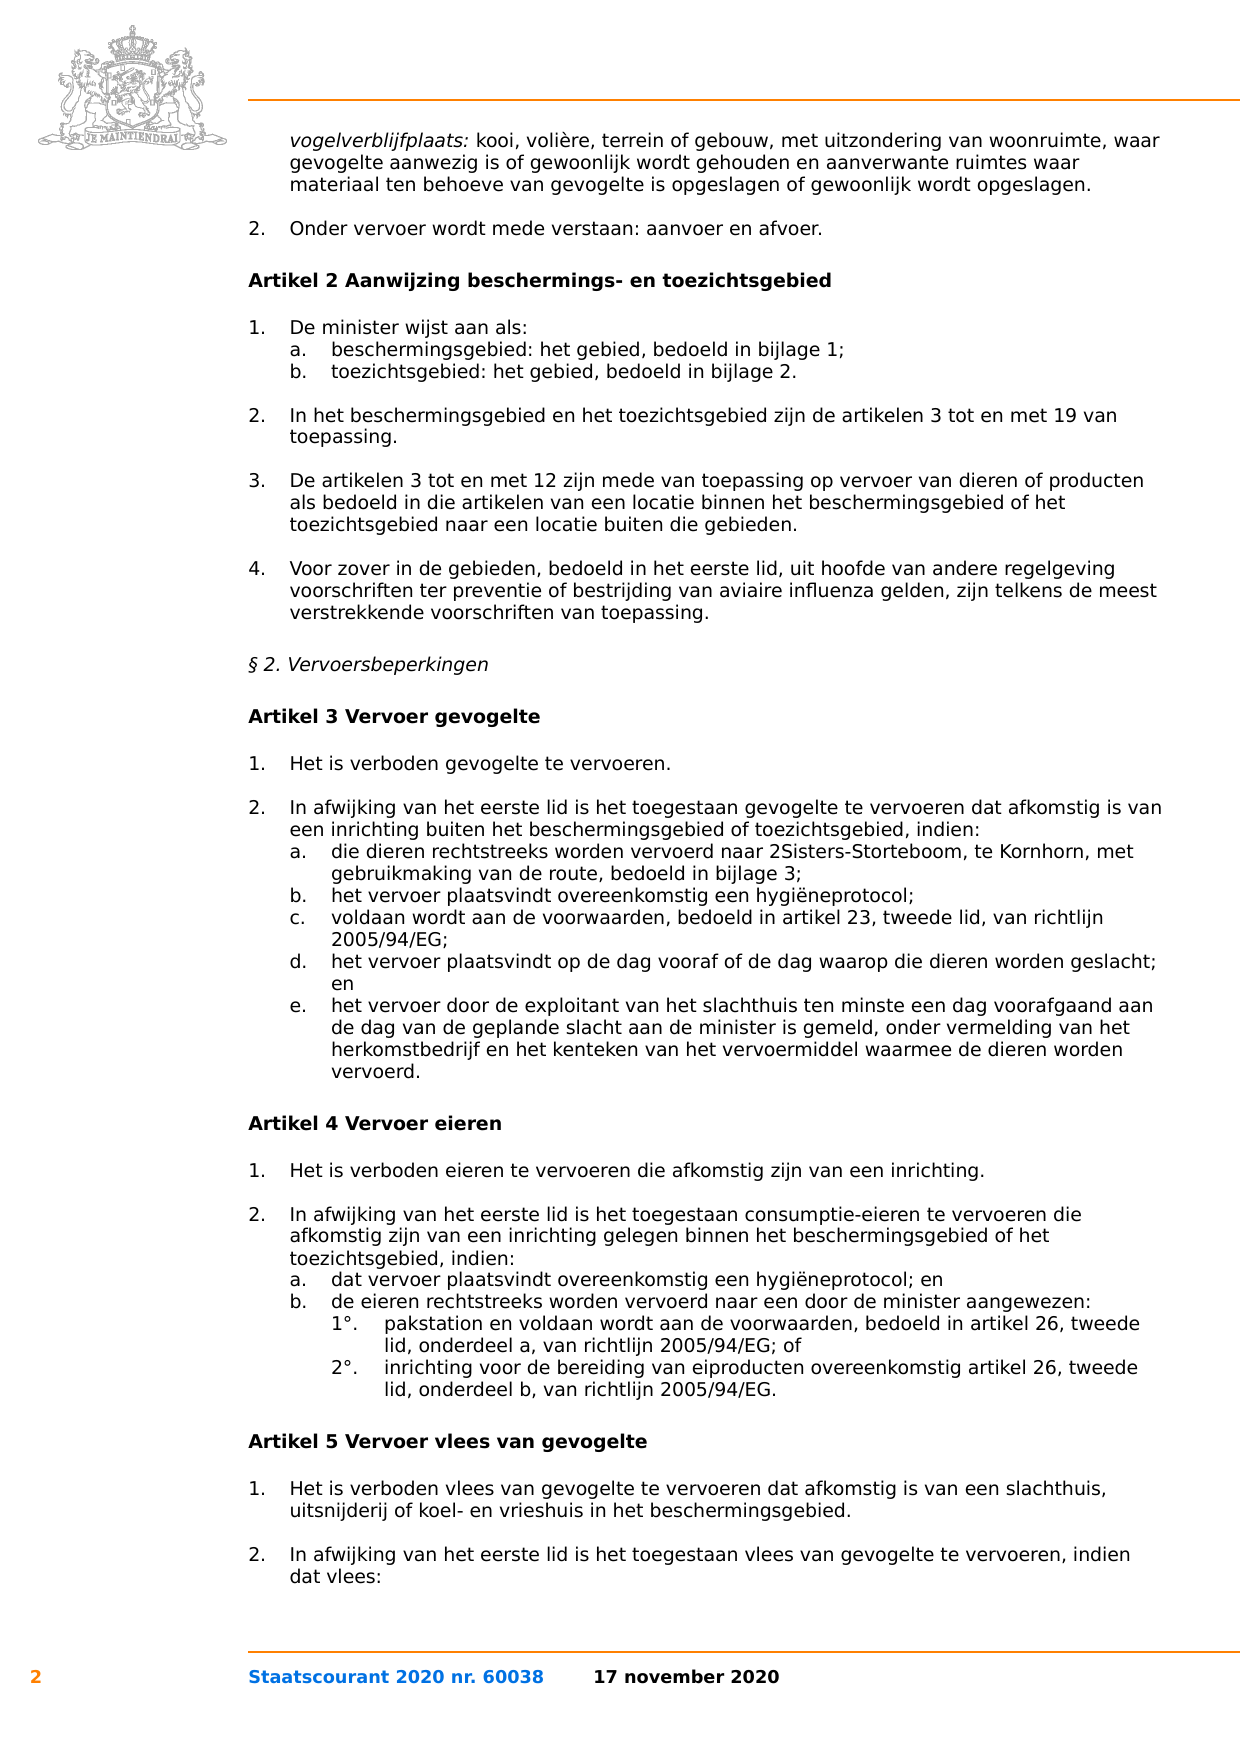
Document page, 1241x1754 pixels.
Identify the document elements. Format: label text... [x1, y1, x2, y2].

text c. voldaan wordt aan de voorwaarden, bedoeld in artikel 23, tweede lid, van richtlijn 2005/94/EG; [289, 907, 1163, 951]
text vogelverblijfplaats: kooi, volière, terrein of gebouw, met uitzondering van woonruimte, waar gevogelte aanwezig is of gewoonlijk wordt gehouden en aanverwante ruimtes waar materiaal ten behoeve van gevogelte is opgeslagen of gewoonlijk wordt opgeslagen. [289, 130, 1163, 196]
text 1. Het is verboden gevogelte te vervoeren. [248, 753, 1163, 775]
text 2. In afwijking van het eerste lid is het toegestaan consumptie-eieren te vervoeren die afkomstig zijn van een inrichting gelegen binnen het beschermingsgebied of het toezichtsgebied, indien: [248, 1203, 1163, 1269]
text b. het vervoer plaatsvindt overeenkomstig een hygiëneprotocol; [289, 885, 1163, 907]
text d. het vervoer plaatsvindt op de dag vooraf of de dag waarop die dieren worden geslacht; en [289, 951, 1163, 995]
subtitle Artikel 4 Vervoer eieren [248, 1113, 1163, 1134]
text 2°. inrichting voor de bereiding van eiproducten overeenkomstig artikel 26, tweede lid, onderdeel b, van richtlijn 2005/94/EG. [331, 1357, 1163, 1401]
text a. beschermingsgebied: het gebied, bedoeld in bijlage 1; [289, 339, 1163, 361]
subtitle Artikel 5 Vervoer vlees van gevogelte [248, 1431, 1163, 1453]
text 1. De minister wijst aan als: [248, 317, 1163, 339]
text a. die dieren rechtstreeks worden vervoerd naar 2Sisters-Storteboom, te Kornhorn, met gebruikmaking van de route, bedoeld in bijlage 3; [289, 841, 1163, 885]
subtitle § 2. Vervoersbeperkingen [248, 654, 1163, 676]
text 1°. pakstation en voldaan wordt aan de voorwaarden, bedoeld in artikel 26, tweede lid, onderdeel a, van richtlijn 2005/94/EG; of [331, 1313, 1163, 1357]
text a. dat vervoer plaatsvindt overeenkomstig een hygiëneprotocol; en [289, 1269, 1163, 1291]
text 2. Onder vervoer wordt mede verstaan: aanvoer en afvoer. [248, 218, 1163, 240]
text 2. In afwijking van het eerste lid is het toegestaan gevogelte te vervoeren dat afkomstig is van een inrichting buiten het beschermingsgebied of toezichtsgebied, indien: [248, 797, 1163, 841]
subtitle Artikel 3 Vervoer gevogelte [248, 706, 1163, 728]
text b. de eieren rechtstreeks worden vervoerd naar een door de minister aangewezen: [289, 1291, 1163, 1313]
text e. het vervoer door de exploitant van het slachthuis ten minste een dag voorafgaand aan de dag van de geplande slacht aan de minister is gemeld, onder vermelding van het herkomstbedrijf en het kenteken van het vervoermiddel waarmee de dieren worden vervoerd. [289, 995, 1163, 1083]
text b. toezichtsgebied: het gebied, bedoeld in bijlage 2. [289, 361, 1163, 383]
subtitle Artikel 2 Aanwijzing beschermings- en toezichtsgebied [248, 270, 1163, 292]
text 1. Het is verboden vlees van gevogelte te vervoeren dat afkomstig is van een slachthuis, uitsnijderij of koel- en vrieshuis in het beschermingsgebied. [248, 1478, 1163, 1522]
text 3. De artikelen 3 tot en met 12 zijn mede van toepassing op vervoer van dieren of producten als bedoeld in die artikelen van een locatie binnen het beschermingsgebied of het toezichtsgebied naar een locatie buiten die gebieden. [248, 470, 1163, 536]
text 2. In het beschermingsgebied en het toezichtsgebied zijn de artikelen 3 tot en met 19 van toepassing. [248, 404, 1163, 448]
text 4. Voor zover in de gebieden, bedoeld in het eerste lid, uit hoofde van andere regelgeving voorschriften ter preventie of bestrijding van aviaire influenza gelden, zijn telkens de meest verstrekkende voorschriften van toepassing. [248, 558, 1163, 624]
picture [38, 25, 227, 150]
text 2. In afwijking van het eerste lid is het toegestaan vlees van gevogelte te vervoeren, indien dat vlees: [248, 1544, 1163, 1588]
text 1. Het is verboden eieren te vervoeren die afkomstig zijn van een inrichting. [248, 1159, 1163, 1182]
